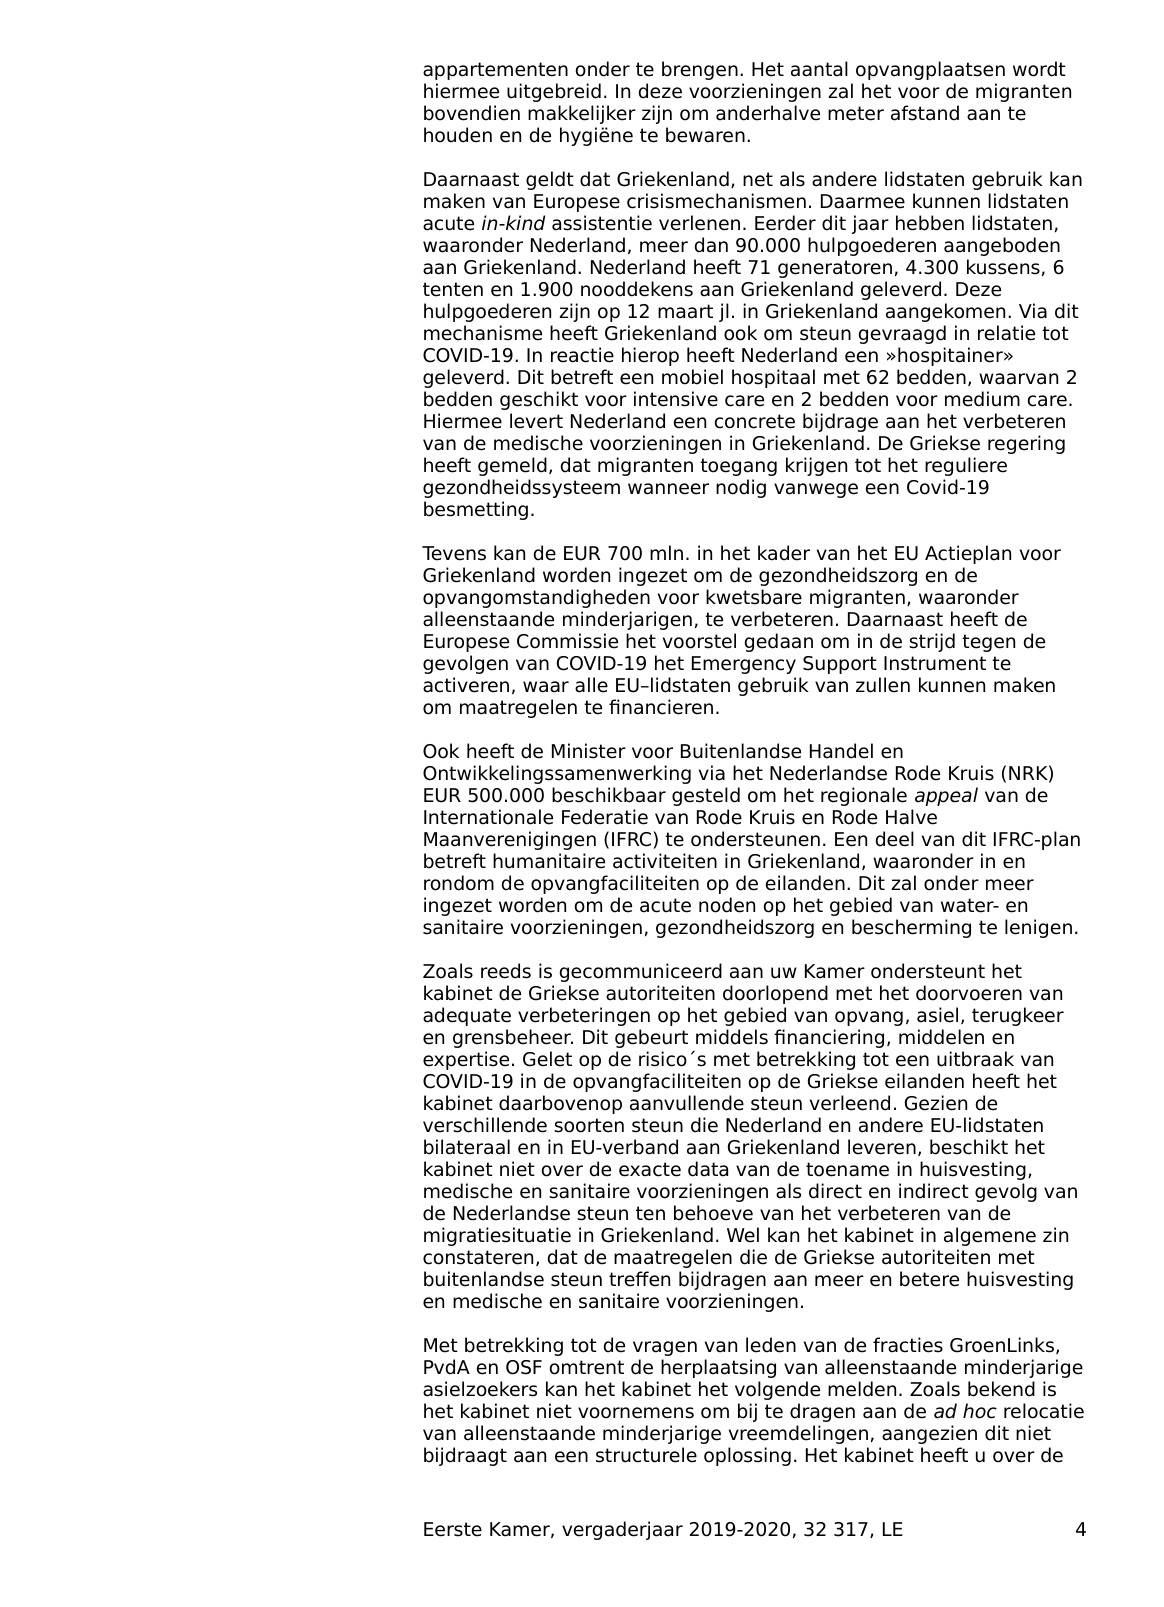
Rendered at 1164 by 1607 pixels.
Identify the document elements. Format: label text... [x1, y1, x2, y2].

text Met betrekking tot de vragen van leden van de fracties GroenLinks, PvdA en OSF omtrent de herplaatsing van alleenstaande minderjarige asielzoekers kan het kabinet het volgende melden. Zoals bekend is het kabinet niet voornemens om bij te dragen aan de ad hoc relocatie van alleenstaande minderjarige vreemdelingen, aangezien dit niet bijdraagt aan een structurele oplossing. Het kabinet heeft u over de [422, 1335, 1087, 1467]
text appartementen onder te brengen. Het aantal opvangplaatsen wordt hiermee uitgebreid. In deze voorzieningen zal het voor de migranten bovendien makkelijker zijn om anderhalve meter afstand aan te houden en de hygiëne te bewaren. [422, 59, 1087, 147]
text Ook heeft de Minister voor Buitenlandse Handel en Ontwikkelingssamenwerking via het Nederlandse Rode Kruis (NRK) EUR 500.000 beschikbaar gesteld om het regionale appeal van de Internationale Federatie van Rode Kruis en Rode Halve Maanverenigingen (IFRC) te ondersteunen. Een deel van dit IFRC-plan betreft humanitaire activiteiten in Griekenland, waaronder in en rondom de opvangfaciliteiten op de eilanden. Dit zal onder meer ingezet worden om de acute noden op het gebied van water- en sanitaire voorzieningen, gezondheidszorg en bescherming te lenigen. [422, 741, 1087, 939]
text Zoals reeds is gecommuniceerd aan uw Kamer ondersteunt het kabinet de Griekse autoriteiten doorlopend met het doorvoeren van adequate verbeteringen op het gebied van opvang, asiel, terugkeer en grensbeheer. Dit gebeurt middels financiering, middelen en expertise. Gelet op de risico´s met betrekking tot een uitbraak van COVID-19 in de opvangfaciliteiten op de Griekse eilanden heeft het kabinet daarbovenop aanvullende steun verleend. Gezien de verschillende soorten steun die Nederland en andere EU-lidstaten bilateraal en in EU-verband aan Griekenland leveren, beschikt het kabinet niet over de exacte data van de toename in huisvesting, medische en sanitaire voorzieningen als direct en indirect gevolg van de Nederlandse steun ten behoeve van het verbeteren van de migratiesituatie in Griekenland. Wel kan het kabinet in algemene zin constateren, dat de maatregelen die de Griekse autoriteiten met buitenlandse steun treffen bijdragen aan meer en betere huisvesting en medische en sanitaire voorzieningen. [422, 961, 1087, 1313]
text Daarnaast geldt dat Griekenland, net als andere lidstaten gebruik kan maken van Europese crisismechanismen. Daarmee kunnen lidstaten acute in-kind assistentie verlenen. Eerder dit jaar hebben lidstaten, waaronder Nederland, meer dan 90.000 hulpgoederen aangeboden aan Griekenland. Nederland heeft 71 generatoren, 4.300 kussens, 6 tenten en 1.900 nooddekens aan Griekenland geleverd. Deze hulpgoederen zijn op 12 maart jl. in Griekenland aangekomen. Via dit mechanisme heeft Griekenland ook om steun gevraagd in relatie tot COVID-19. In reactie hierop heeft Nederland een »hospitainer» geleverd. Dit betreft een mobiel hospitaal met 62 bedden, waarvan 2 bedden geschikt voor intensive care en 2 bedden voor medium care. Hiermee levert Nederland een concrete bijdrage aan het verbeteren van de medische voorzieningen in Griekenland. De Griekse regering heeft gemeld, dat migranten toegang krijgen tot het reguliere gezondheidssysteem wanneer nodig vanwege een Covid-19 besmetting. [422, 169, 1087, 521]
text Tevens kan de EUR 700 mln. in het kader van het EU Actieplan voor Griekenland worden ingezet om de gezondheidszorg en de opvangomstandigheden voor kwetsbare migranten, waaronder alleenstaande minderjarigen, te verbeteren. Daarnaast heeft de Europese Commissie het voorstel gedaan om in de strijd tegen de gevolgen van COVID-19 het Emergency Support Instrument te activeren, waar alle EU–lidstaten gebruik van zullen kunnen maken om maatregelen te financieren. [422, 543, 1087, 719]
